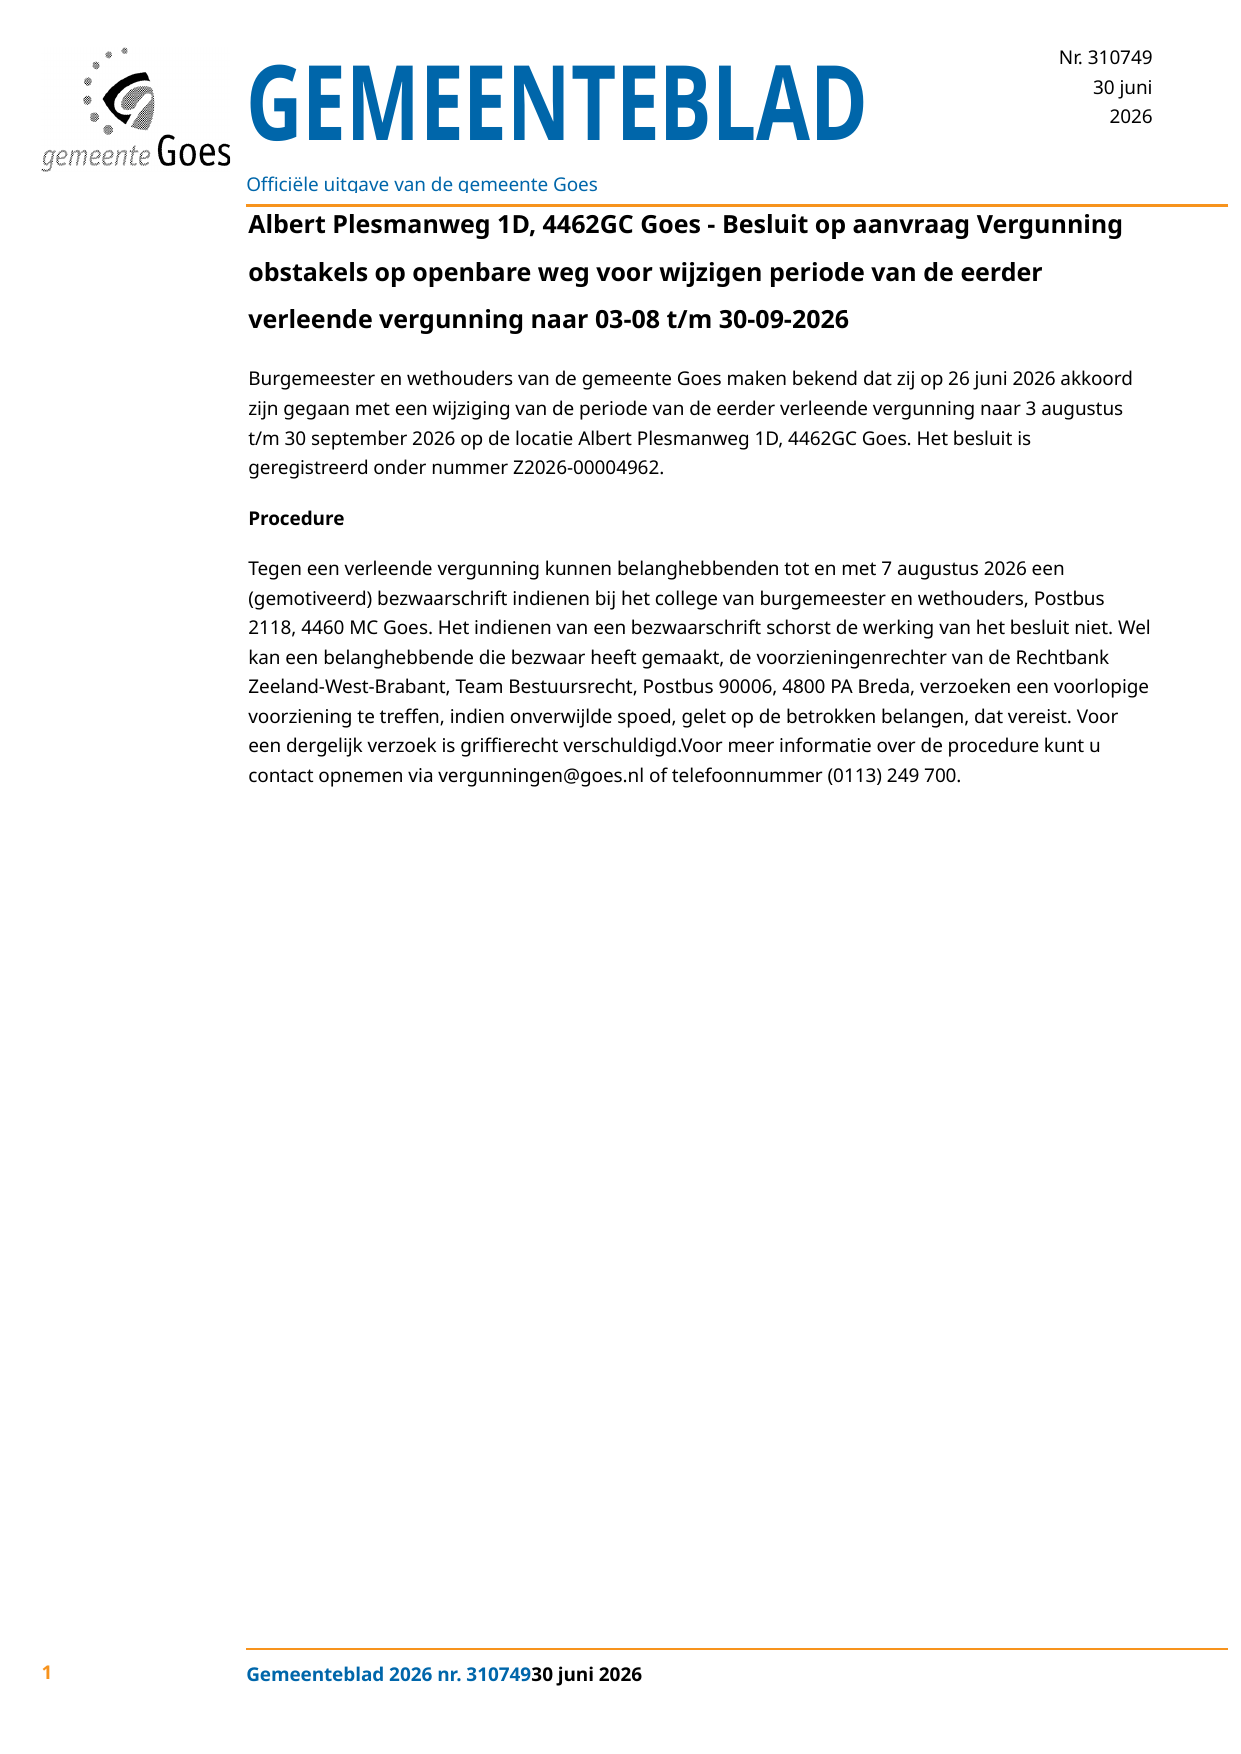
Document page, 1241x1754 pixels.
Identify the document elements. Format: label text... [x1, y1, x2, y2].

text Procedure [248, 505, 1152, 530]
picture [41, 47, 231, 172]
text Albert Plesmanweg 1D, 4462GC Goes - Besluit op aanvraag Vergunning obstakels op openbare weg voor wijzigen periode van de eerder verleende vergunning naar 03-08 t/m 30-09-2026 [248, 207, 1152, 336]
text Burgemeester en wethouders van de gemeente Goes maken bekend dat zij op 26 juni 2026 akkoord zijn gegaan met een wijziging van de periode van de eerder verleende vergunning naar 3 augustus t/m 30 september 2026 op de locatie Albert Plesmanweg 1D, 4462GC Goes. Het besluit is geregistreerd onder nummer Z2026-00004962. [248, 366, 1152, 480]
text Tegen een verleende vergunning kunnen belanghebbenden tot en met 7 augustus 2026 een (gemotiveerd) bezwaarschrift indienen bij het college van burgemeester en wethouders, Postbus 2118, 4460 MC Goes. Het indienen van een bezwaarschrift schorst de werking van het besluit niet. Wel kan een belanghebbende die bezwaar heeft gemaakt, de voorzieningenrechter van de Rechtbank Zeeland-West-Brabant, Team Bestuursrecht, Postbus 90006, 4800 PA Breda, verzoeken een voorlopige voorziening te treffen, indien onverwijlde spoed, gelet op de betrokken belangen, dat vereist. Voor een dergelijk verzoek is griffierecht verschuldigd.Voor meer informatie over de procedure kunt u contact opnemen via vergunningen@goes.nl of telefoonnummer (0113) 249 700. [248, 555, 1152, 788]
